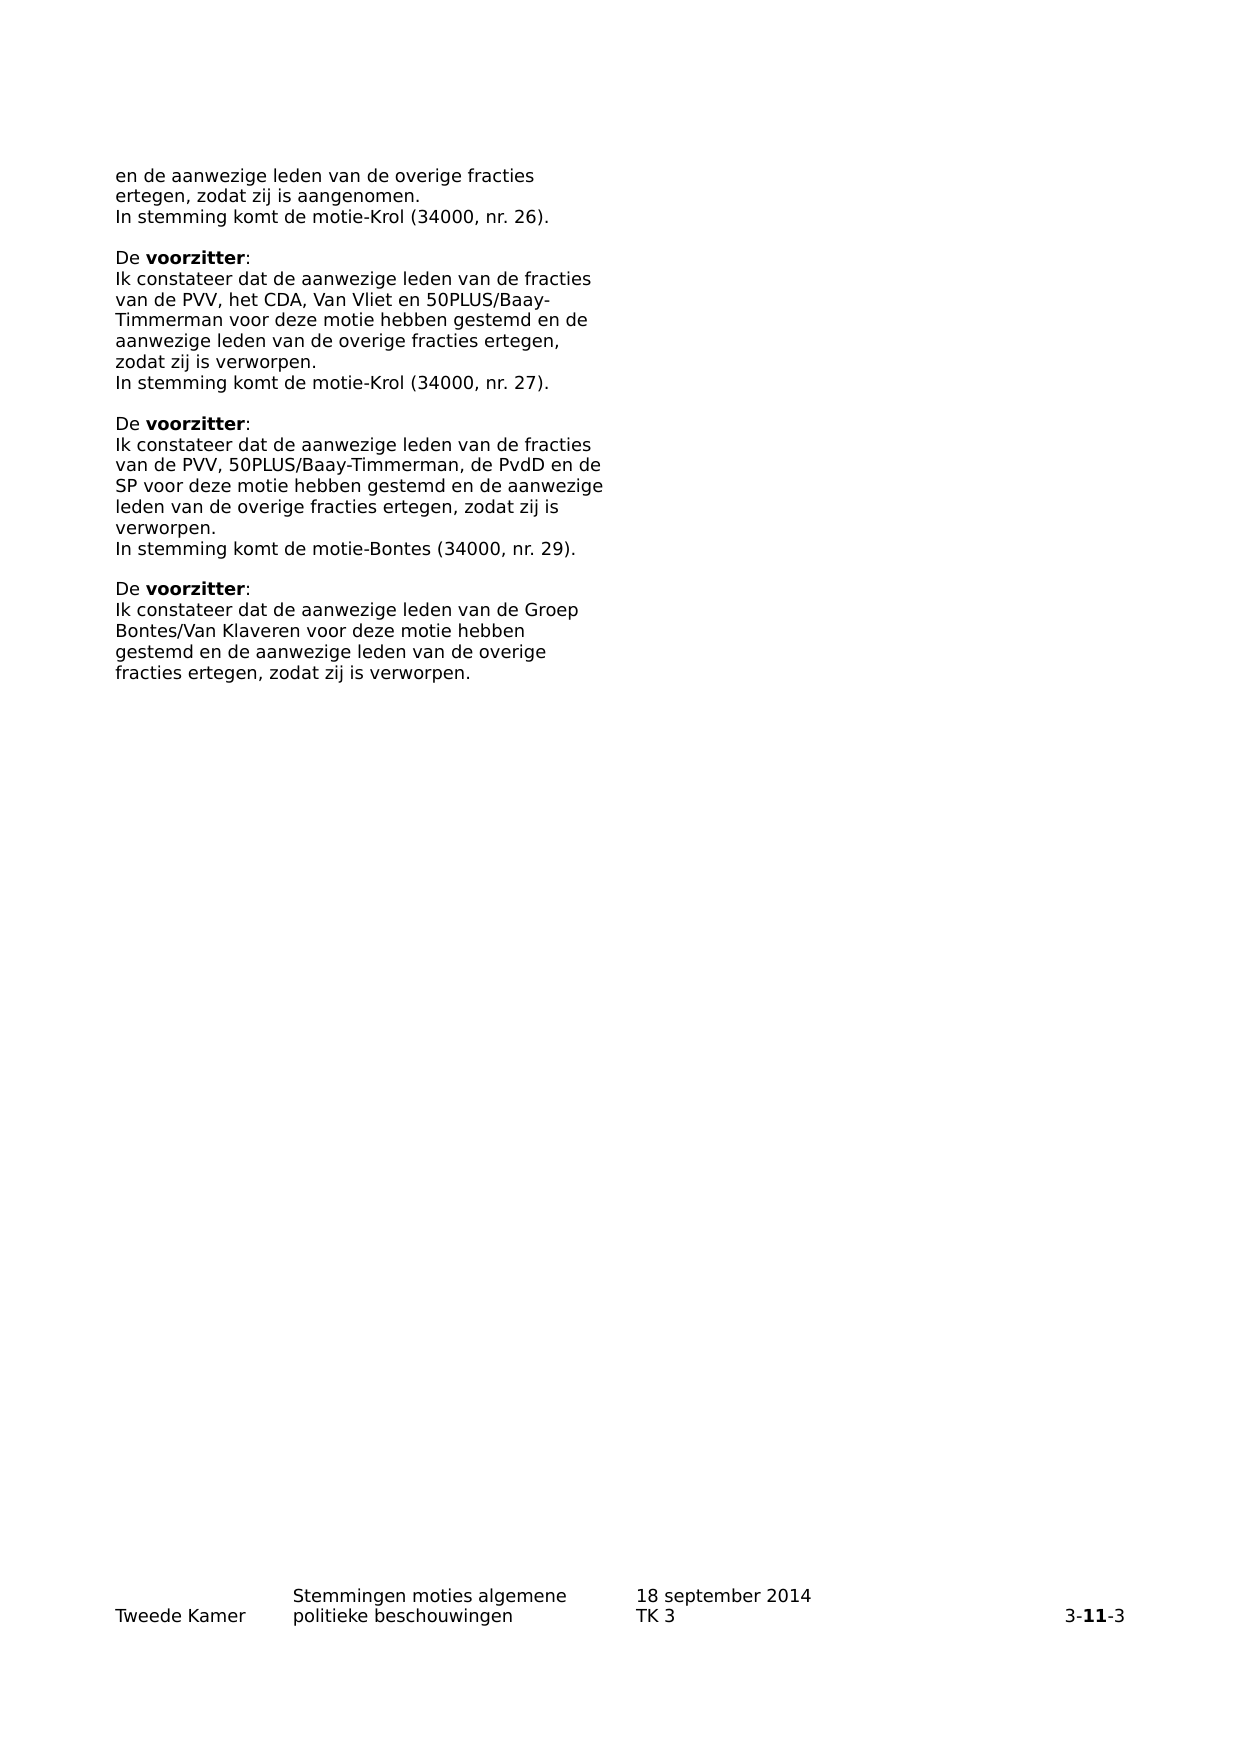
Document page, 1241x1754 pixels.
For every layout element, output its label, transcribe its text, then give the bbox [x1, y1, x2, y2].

text In stemming komt de motie-Krol (34000, nr. 26). [115, 207, 605, 228]
text De voorzitter: [115, 248, 605, 268]
text In stemming komt de motie-Bontes (34000, nr. 29). [115, 538, 605, 559]
text De voorzitter: [115, 413, 605, 434]
text In stemming komt de motie-Krol (34000, nr. 27). [115, 373, 605, 393]
text Ik constateer dat de aanwezige leden van de fracties van de PVV, 50PLUS/Baay-Timmerman, de PvdD en de SP voor deze motie hebben gestemd en de aanwezige leden van de overige fracties ertegen, zodat zij is verworpen. [115, 434, 605, 538]
text Ik constateer dat de aanwezige leden van de Groep Bontes/Van Klaveren voor deze motie hebben gestemd en de aanwezige leden van de overige fracties ertegen, zodat zij is verworpen. [115, 600, 605, 683]
text Ik constateer dat de aanwezige leden van de fracties van de PVV, het CDA, Van Vliet en 50PLUS/Baay-Timmerman voor deze motie hebben gestemd en de aanwezige leden van de overige fracties ertegen, zodat zij is verworpen. [115, 268, 605, 373]
text De voorzitter: [115, 579, 605, 600]
text en de aanwezige leden van de overige fracties ertegen, zodat zij is aangenomen. [115, 165, 605, 207]
